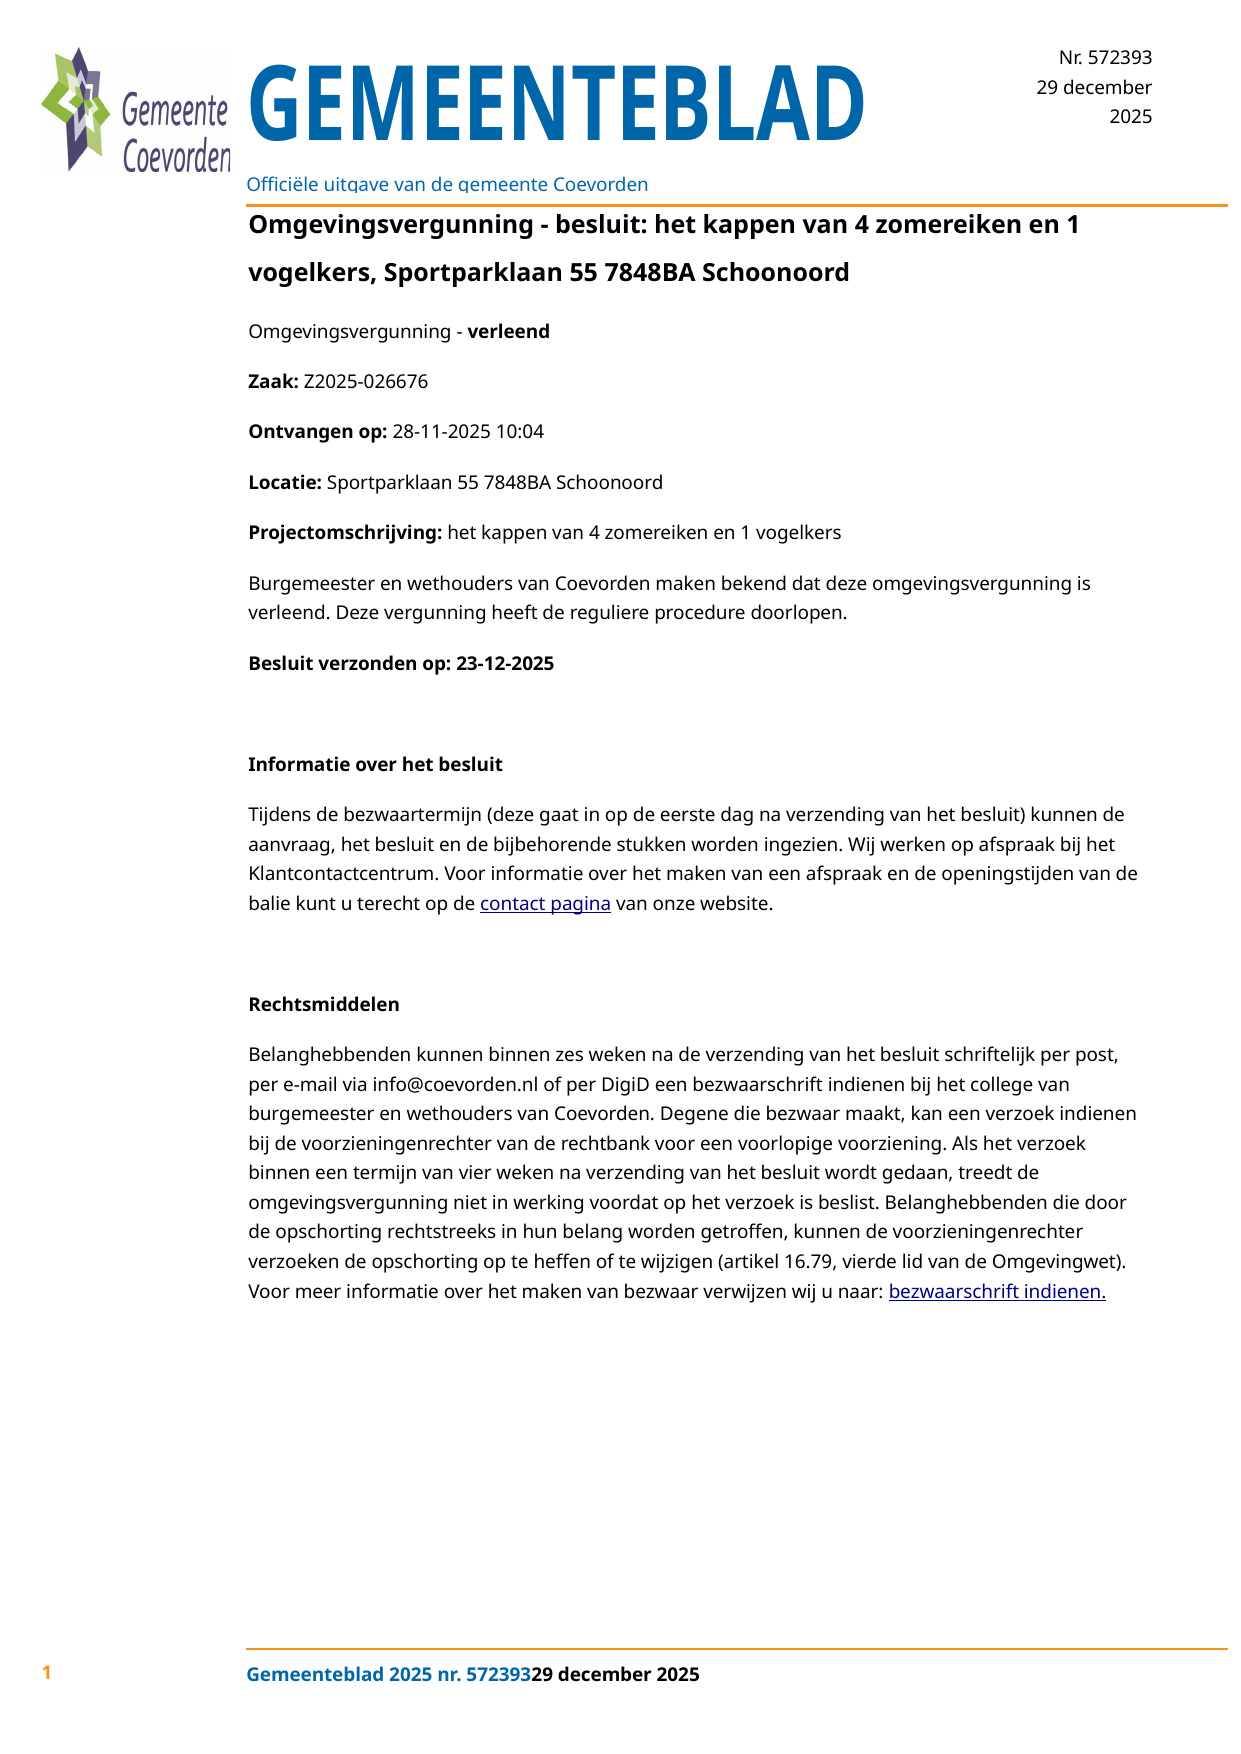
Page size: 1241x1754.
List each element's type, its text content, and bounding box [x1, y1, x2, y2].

text Omgevingsvergunning - besluit: het kappen van 4 zomereiken en 1 vogelkers, Sportparklaan 55 7848BA Schoonoord [248, 207, 1152, 288]
text Rechtsmiddelen [248, 991, 1152, 1017]
picture [41, 47, 231, 172]
text Projectomschrijving: het kappen van 4 zomereiken en 1 vogelkers [248, 519, 1152, 545]
text Ontvangen op: 28-11-2025 10:04 [248, 419, 1152, 444]
text Locatie: Sportparklaan 55 7848BA Schoonoord [248, 469, 1152, 495]
text Belanghebbenden kunnen binnen zes weken na de verzending van het besluit schriftelijk per post, per e-mail via info@coevorden.nl of per DigiD een bezwaarschrift indienen bij het college van burgemeester en wethouders van Coevorden. Degene die bezwaar maakt, kan een verzoek indienen bij de voorzieningenrechter van de rechtbank voor een voorlopige voorziening. Als het verzoek binnen een termijn van vier weken na verzending van het besluit wordt gedaan, treedt de omgevingsvergunning niet in werking voordat op het verzoek is beslist. Belanghebbenden die door de opschorting rechtstreeks in hun belang worden getroffen, kunnen de voorzieningenrechter verzoeken de opschorting op te heffen of te wijzigen (artikel 16.79, vierde lid van de Omgevingwet). Voor meer informatie over het maken van bezwaar verwijzen wij u naar: bezwaarschrift indienen. [248, 1041, 1152, 1304]
text Tijdens de bezwaartermijn (deze gaat in op de eerste dag na verzending van het besluit) kunnen de aanvraag, het besluit en de bijbehorende stukken worden ingezien. Wij werken op afspraak bij het Klantcontactcentrum. Voor informatie over het maken van een afspraak en de openingstijden van de balie kunt u terecht op de contact pagina van onze website. [248, 801, 1152, 916]
text Burgemeester en wethouders van Coevorden maken bekend dat deze omgevingsvergunning is verleend. Deze vergunning heeft de reguliere procedure doorlopen. [248, 570, 1152, 625]
text Omgevingsvergunning - verleend [248, 318, 1152, 344]
text Informatie over het besluit [248, 751, 1152, 777]
text Zaak: Z2025-026676 [248, 368, 1152, 394]
text Besluit verzonden op: 23-12-2025 [248, 650, 1152, 676]
